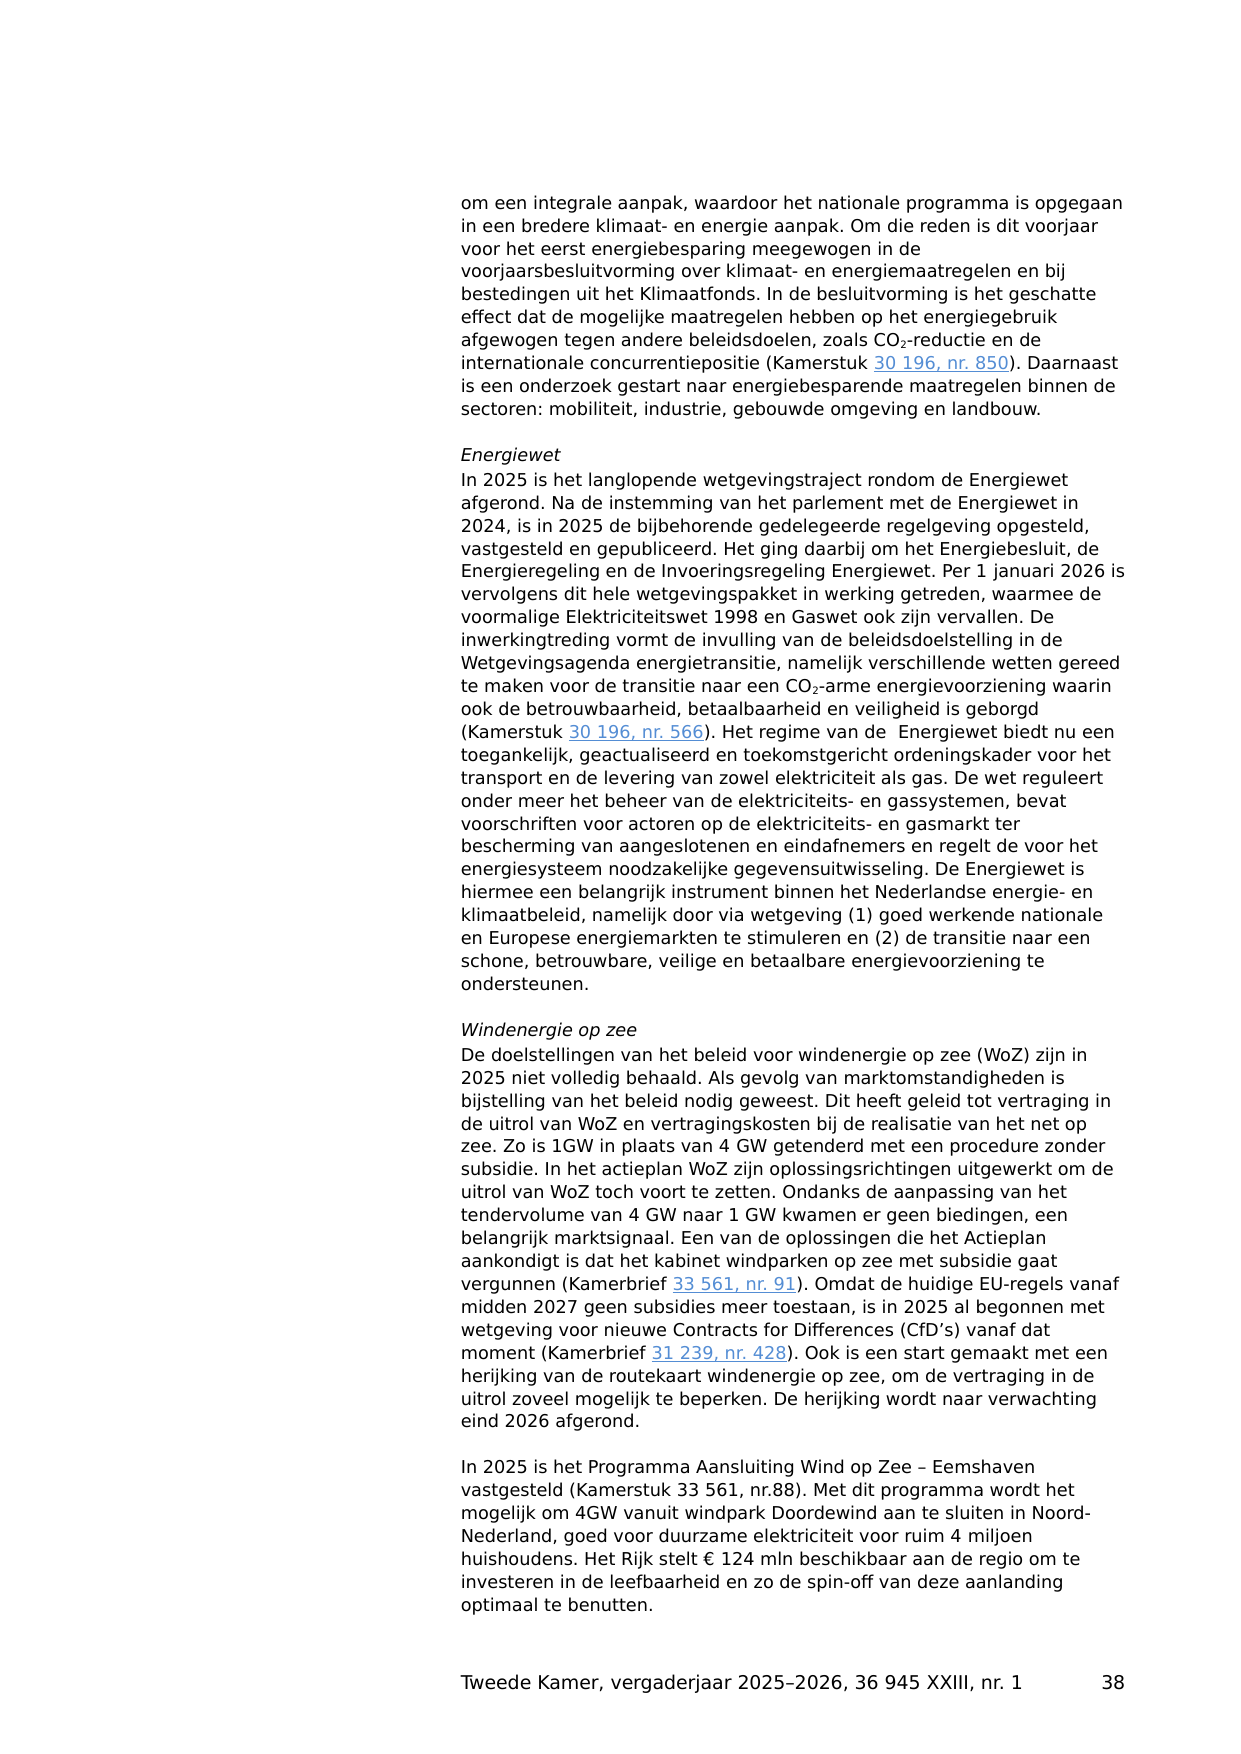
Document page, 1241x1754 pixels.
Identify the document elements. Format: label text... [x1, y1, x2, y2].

text In 2025 is het langlopende wetgevingstraject rondom de Energiewet afgerond. Na de instemming van het parlement met de Energiewet in 2024, is in 2025 de bijbehorende gedelegeerde regelgeving opgesteld, vastgesteld en gepubliceerd. Het ging daarbij om het Energiebesluit, de Energieregeling en de Invoeringsregeling Energiewet. Per 1 januari 2026 is vervolgens dit hele wetgevingspakket in werking getreden, waarmee de voormalige Elektriciteitswet 1998 en Gaswet ook zijn vervallen. De inwerkingtreding vormt de invulling van de beleidsdoelstelling in de Wetgevingsagenda energietransitie, namelijk verschillende wetten gereed te maken voor de transitie naar een CO2-arme energievoorziening waarin ook de betrouwbaarheid, betaalbaarheid en veiligheid is geborgd (Kamerstuk 30 196, nr. 566). Het regime van de Energiewet biedt nu een toegankelijk, geactualiseerd en toekomstgericht ordeningskader voor het transport en de levering van zowel elektriciteit als gas. De wet reguleert onder meer het beheer van de elektriciteits- en gassystemen, bevat voorschriften voor actoren op de elektriciteits- en gasmarkt ter bescherming van aangeslotenen en eindafnemers en regelt de voor het energiesysteem noodzakelijke gegevensuitwisseling. De Energiewet is hiermee een belangrijk instrument binnen het Nederlandse energie- en klimaatbeleid, namelijk door via wetgeving (1) goed werkende nationale en Europese energiemarkten te stimuleren en (2) de transitie naar een schone, betrouwbare, veilige en betaalbare energievoorziening te ondersteunen. [461, 468, 1125, 995]
text Energiewet [461, 443, 1125, 466]
text om een integrale aanpak, waardoor het nationale programma is opgegaan in een bredere klimaat- en energie aanpak. Om die reden is dit voorjaar voor het eerst energiebesparing meegewogen in de voorjaarsbesluitvorming over klimaat- en energiemaatregelen en bij bestedingen uit het Klimaatfonds. In de besluitvorming is het geschatte effect dat de mogelijke maatregelen hebben op het energiegebruik afgewogen tegen andere beleidsdoelen, zoals CO2-reductie en de internationale concurrentiepositie (Kamerstuk 30 196, nr. 850). Daarnaast is een onderzoek gestart naar energiebesparende maatregelen binnen de sectoren: mobiliteit, industrie, gebouwde omgeving en landbouw. [461, 191, 1125, 420]
text De doelstellingen van het beleid voor windenergie op zee (WoZ) zijn in 2025 niet volledig behaald. Als gevolg van marktomstandigheden is bijstelling van het beleid nodig geweest. Dit heeft geleid tot vertraging in de uitrol van WoZ en vertragingskosten bij de realisatie van het net op zee. Zo is 1GW in plaats van 4 GW getenderd met een procedure zonder subsidie. In het actieplan WoZ zijn oplossingsrichtingen uitgewerkt om de uitrol van WoZ toch voort te zetten. Ondanks de aanpassing van het tendervolume van 4 GW naar 1 GW kwamen er geen biedingen, een belangrijk marktsignaal. Een van de oplossingen die het Actieplan aankondigt is dat het kabinet windparken op zee met subsidie gaat vergunnen (Kamerbrief 33 561, nr. 91). Omdat de huidige EU-regels vanaf midden 2027 geen subsidies meer toestaan, is in 2025 al begonnen met wetgeving voor nieuwe Contracts for Differences (CfD’s) vanaf dat moment (Kamerbrief 31 239, nr. 428). Ook is een start gemaakt met een herijking van de routekaart windenergie op zee, om de vertraging in de uitrol zoveel mogelijk te beperken. De herijking wordt naar verwachting eind 2026 afgerond. [461, 1043, 1125, 1432]
text In 2025 is het Programma Aansluiting Wind op Zee – Eemshaven vastgesteld (Kamerstuk 33 561, nr.88). Met dit programma wordt het mogelijk om 4GW vanuit windpark Doordewind aan te sluiten in Noord-Nederland, goed voor duurzame elektriciteit voor ruim 4 miljoen huishoudens. Het Rijk stelt € 124 mln beschikbaar aan de regio om te investeren in de leefbaarheid en zo de spin-off van deze aanlanding optimaal te benutten. [461, 1455, 1125, 1616]
text Windenergie op zee [461, 1018, 1125, 1041]
